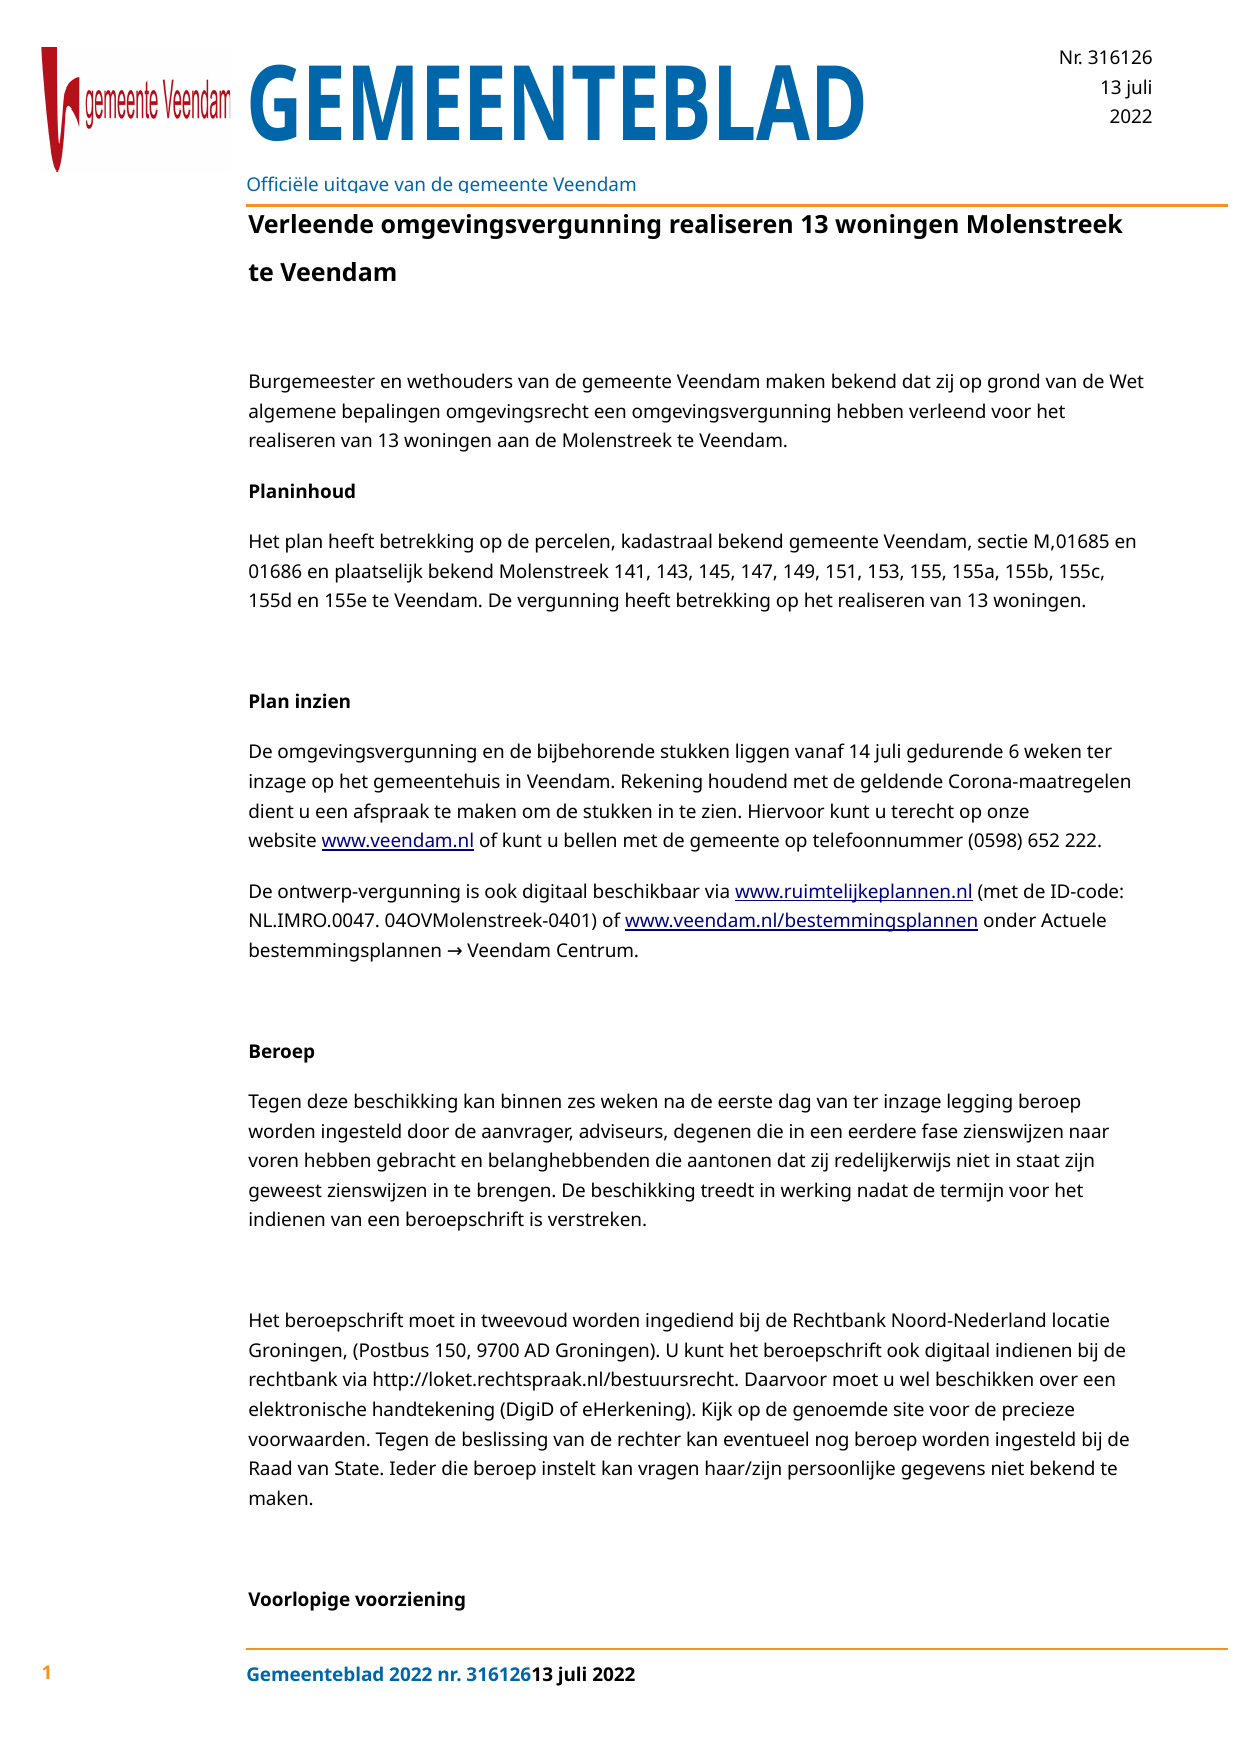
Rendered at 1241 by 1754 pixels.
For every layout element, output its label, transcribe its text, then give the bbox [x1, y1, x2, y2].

text Het plan heeft betrekking op de percelen, kadastraal bekend gemeente Veendam, sectie M,01685 en 01686 en plaatselijk bekend Molenstreek 141, 143, 145, 147, 149, 151, 153, 155, 155a, 155b, 155c, 155d en 155e te Veendam. De vergunning heeft betrekking op het realiseren van 13 woningen. [248, 528, 1152, 613]
text De omgevingsvergunning en de bijbehorende stukken liggen vanaf 14 juli gedurende 6 weken ter inzage op het gemeentehuis in Veendam. Rekening houdend met de geldende Corona-maatregelen dient u een afspraak te maken om de stukken in te zien. Hiervoor kunt u terecht op onze website www.veendam.nl of kunt u bellen met de gemeente op telefoonnummer (0598) 652 222. [248, 739, 1152, 853]
text Burgemeester en wethouders van de gemeente Veendam maken bekend dat zij op grond van de Wet algemene bepalingen omgevingsrecht een omgevingsvergunning hebben verleend voor het realiseren van 13 woningen aan de Molenstreek te Veendam. [248, 368, 1152, 453]
text Verleende omgevingsvergunning realiseren 13 woningen Molenstreek te Veendam [248, 207, 1152, 288]
text Plan inzien [248, 688, 1152, 714]
picture [41, 47, 231, 172]
text Voorlopige voorziening [248, 1586, 1152, 1612]
text Planinhoud [248, 478, 1152, 504]
text Tegen deze beschikking kan binnen zes weken na de eerste dag van ter inzage legging beroep worden ingesteld door de aanvrager, adviseurs, degenen die in een eerdere fase zienswijzen naar voren hebben gebracht en belanghebbenden die aantonen dat zij redelijkerwijs niet in staat zijn geweest zienswijzen in te brengen. De beschikking treedt in werking nadat de termijn voor het indienen van een beroepschrift is verstreken. [248, 1088, 1152, 1232]
text Beroep [248, 1038, 1152, 1064]
text Het beroepschrift moet in tweevoud worden ingediend bij de Rechtbank Noord-Nederland locatie Groningen, (Postbus 150, 9700 AD Groningen). U kunt het beroepschrift ook digitaal indienen bij de rechtbank via http://loket.rechtspraak.nl/bestuursrecht. Daarvoor moet u wel beschikken over een elektronische handtekening (DigiD of eHerkening). Kijk op de genoemde site voor de precieze voorwaarden. Tegen de beslissing van de rechter kan eventueel nog beroep worden ingesteld bij de Raad van State. Ieder die beroep instelt kan vragen haar/zijn persoonlijke gegevens niet bekend te maken. [248, 1307, 1152, 1511]
text De ontwerp-vergunning is ook digitaal beschikbaar via www.ruimtelijkeplannen.nl (met de ID-code: NL.IMRO.0047. 04OVMolenstreek-0401) of www.veendam.nl/bestemmingsplannen onder Actuele bestemmingsplannen → Veendam Centrum. [248, 878, 1152, 963]
